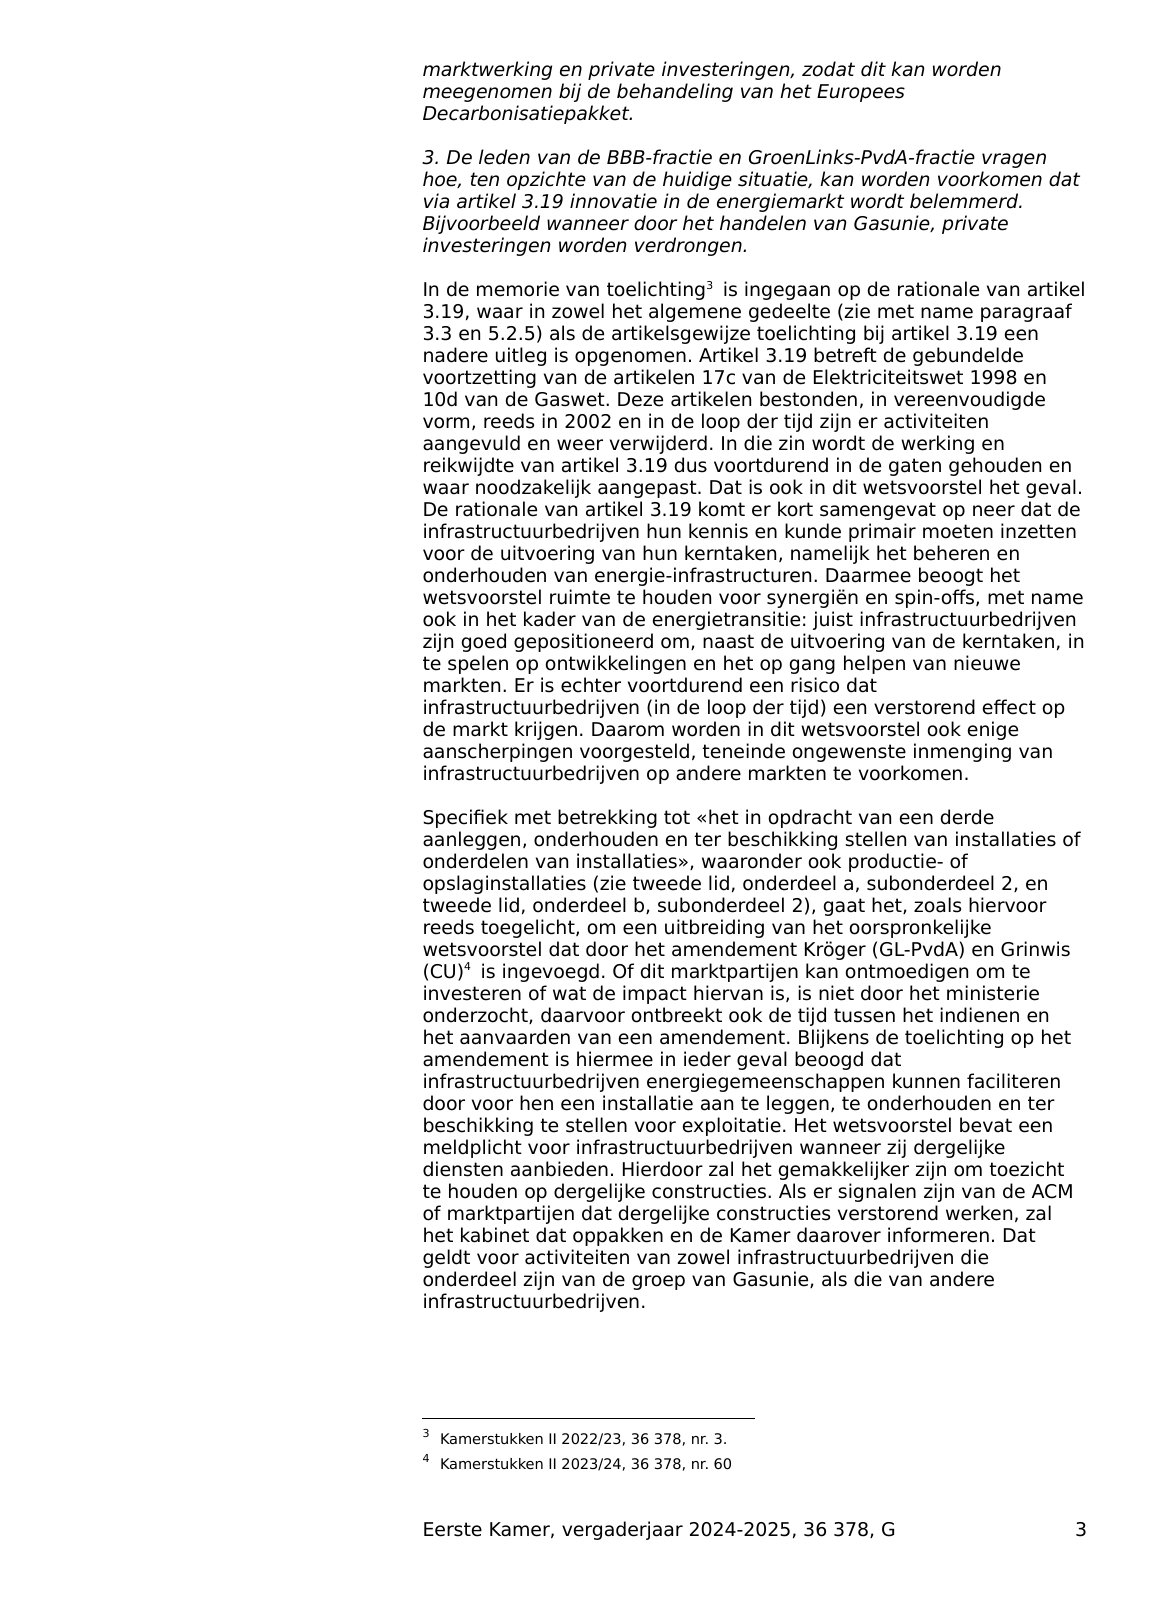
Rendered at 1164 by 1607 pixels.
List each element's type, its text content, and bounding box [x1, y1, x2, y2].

text In de memorie van toelichting is ingegaan op de rationale van artikel 3.19, waar in zowel het algemene gedeelte (zie met name paragraaf 3.3 en 5.2.5) als de artikelsgewijze toelichting bij artikel 3.19 een nadere uitleg is opgenomen. Artikel 3.19 betreft de gebundelde voortzetting van de artikelen 17c van de Elektriciteitswet 1998 en 10d van de Gaswet. Deze artikelen bestonden, in vereenvoudigde vorm, reeds in 2002 en in de loop der tijd zijn er activiteiten aangevuld en weer verwijderd. In die zin wordt de werking en reikwijdte van artikel 3.19 dus voortdurend in de gaten gehouden en waar noodzakelijk aangepast. Dat is ook in dit wetsvoorstel het geval. De rationale van artikel 3.19 komt er kort samengevat op neer dat de infrastructuurbedrijven hun kennis en kunde primair moeten inzetten voor de uitvoering van hun kerntaken, namelijk het beheren en onderhouden van energie-infrastructuren. Daarmee beoogt het wetsvoorstel ruimte te houden voor synergiën en spin-offs, met name ook in het kader van de energietransitie: juist infrastructuurbedrijven zijn goed gepositioneerd om, naast de uitvoering van de kerntaken, in te spelen op ontwikkelingen en het op gang helpen van nieuwe markten. Er is echter voortdurend een risico dat infrastructuurbedrijven (in de loop der tijd) een verstorend effect op de markt krijgen. Daarom worden in dit wetsvoorstel ook enige aanscherpingen voorgesteld, teneinde ongewenste inmenging van infrastructuurbedrijven op andere markten te voorkomen. [422, 279, 1087, 785]
text Specifiek met betrekking tot «het in opdracht van een derde aanleggen, onderhouden en ter beschikking stellen van installaties of onderdelen van installaties», waaronder ook productie- of opslaginstallaties (zie tweede lid, onderdeel a, subonderdeel 2, en tweede lid, onderdeel b, subonderdeel 2), gaat het, zoals hiervoor reeds toegelicht, om een uitbreiding van het oorspronkelijke wetsvoorstel dat door het amendement Kröger (GL-PvdA) en Grinwis (CU) is ingevoegd. Of dit marktpartijen kan ontmoedigen om te investeren of wat de impact hiervan is, is niet door het ministerie onderzocht, daarvoor ontbreekt ook de tijd tussen het indienen en het aanvaarden van een amendement. Blijkens de toelichting op het amendement is hiermee in ieder geval beoogd dat infrastructuurbedrijven energiegemeenschappen kunnen faciliteren door voor hen een installatie aan te leggen, te onderhouden en ter beschikking te stellen voor exploitatie. Het wetsvoorstel bevat een meldplicht voor infrastructuurbedrijven wanneer zij dergelijke diensten aanbieden. Hierdoor zal het gemakkelijker zijn om toezicht te houden op dergelijke constructies. Als er signalen zijn van de ACM of marktpartijen dat dergelijke constructies verstorend werken, zal het kabinet dat oppakken en de Kamer daarover informeren. Dat geldt voor activiteiten van zowel infrastructuurbedrijven die onderdeel zijn van de groep van Gasunie, als die van andere infrastructuurbedrijven. [422, 807, 1087, 1312]
text Kamerstukken II 2023/24, 36 378, nr. 60 [422, 1452, 1087, 1474]
text marktwerking en private investeringen, zodat dit kan worden meegenomen bij de behandeling van het Europees Decarbonisatiepakket. [422, 59, 1087, 125]
text 3. De leden van de BBB-fractie en GroenLinks-PvdA-fractie vragen hoe, ten opzichte van de huidige situatie, kan worden voorkomen dat via artikel 3.19 innovatie in de energiemarkt wordt belemmerd. Bijvoorbeeld wanneer door het handelen van Gasunie, private investeringen worden verdrongen. [422, 147, 1087, 257]
text Kamerstukken II 2022/23, 36 378, nr. 3. [422, 1427, 1087, 1449]
